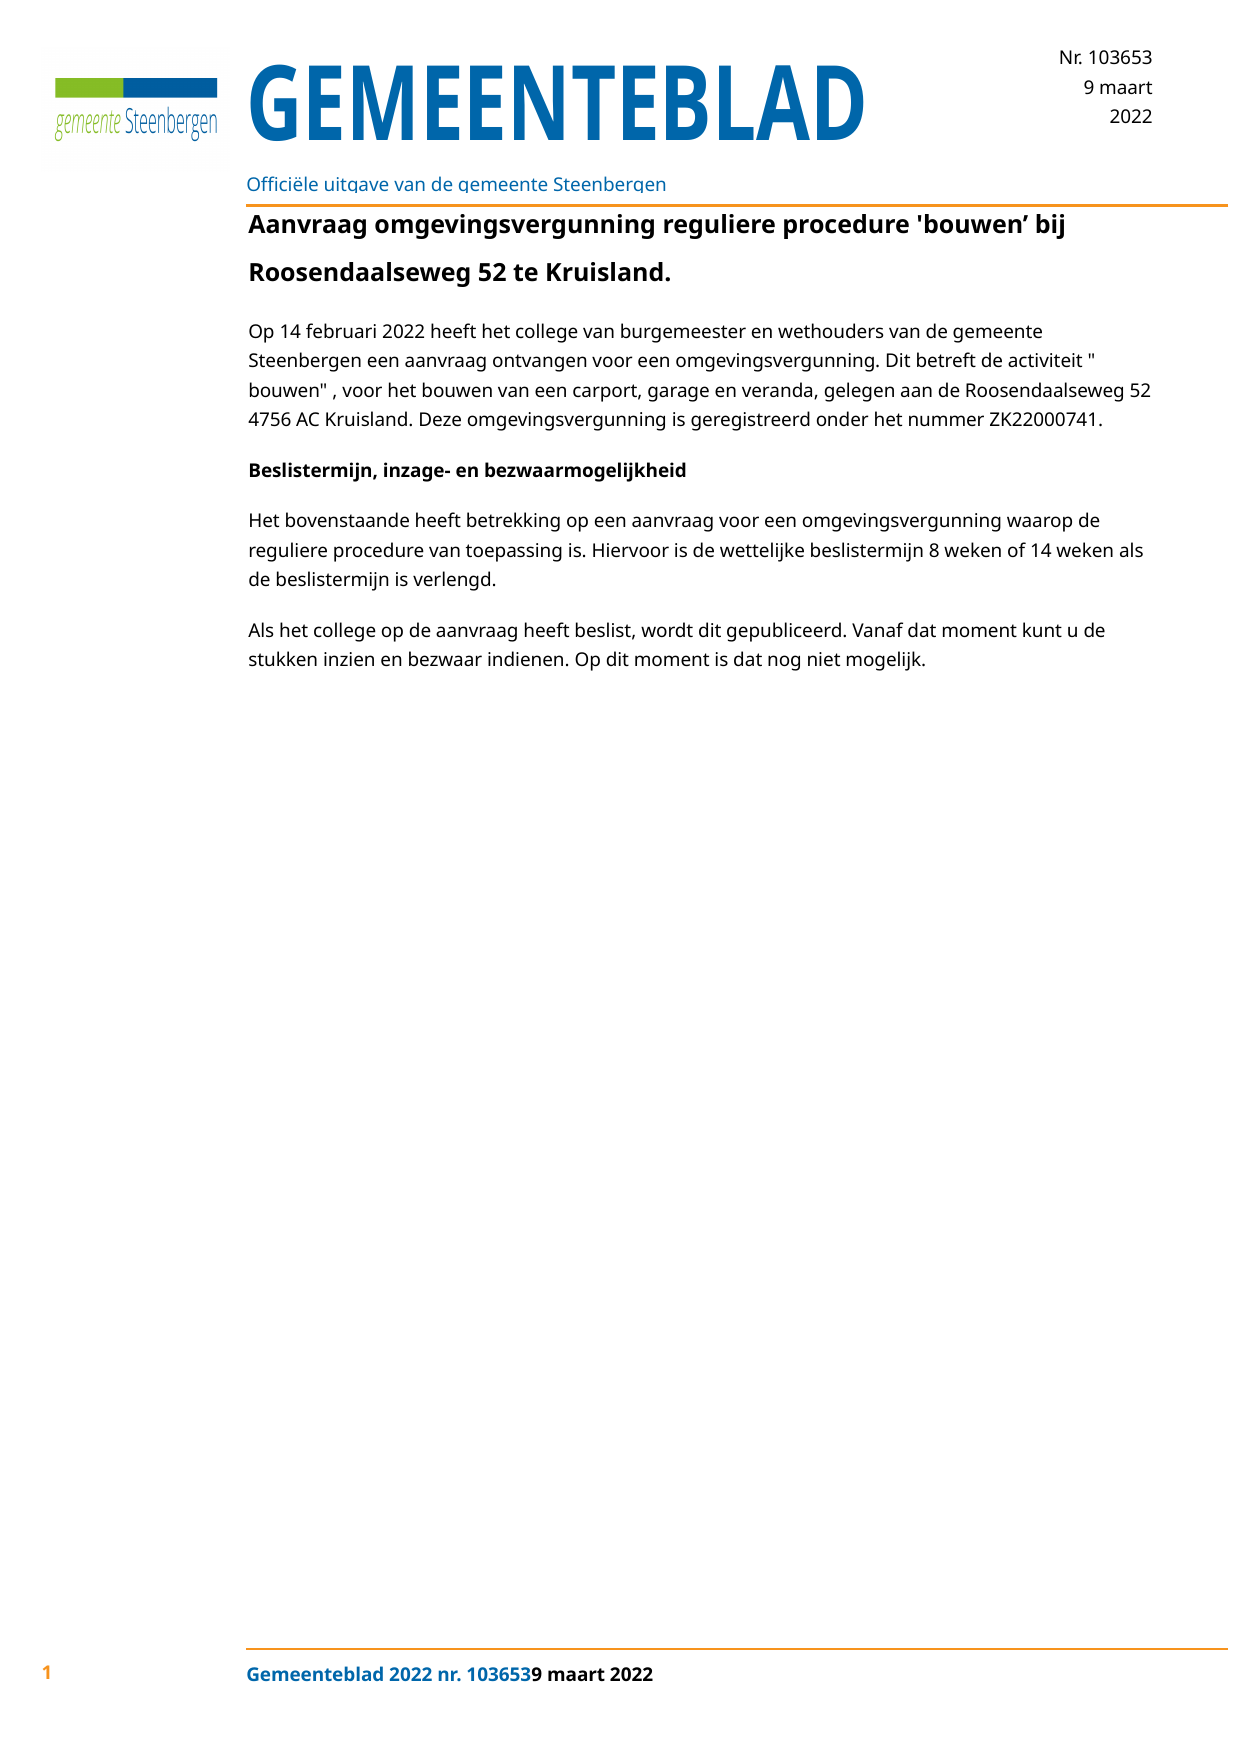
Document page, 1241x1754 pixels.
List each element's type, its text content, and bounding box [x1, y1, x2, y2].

text Aanvraag omgevingsvergunning reguliere procedure 'bouwen’ bij Roosendaalseweg 52 te Kruisland. [248, 207, 1152, 288]
text Als het college op de aanvraag heeft beslist, wordt dit gepubliceerd. Vanaf dat moment kunt u de stukken inzien en bezwaar indienen. Op dit moment is dat nog niet mogelijk. [248, 617, 1152, 672]
picture [41, 47, 231, 172]
text Beslistermijn, inzage- en bezwaarmogelijkheid [248, 457, 1152, 483]
text Op 14 februari 2022 heeft het college van burgemeester en wethouders van de gemeente Steenbergen een aanvraag ontvangen voor een omgevingsvergunning. Dit betreft de activiteit " bouwen" , voor het bouwen van een carport, garage en veranda, gelegen aan de Roosendaalseweg 52 4756 AC Kruisland. Deze omgevingsvergunning is geregistreerd onder het nummer ZK22000741. [248, 318, 1152, 432]
text Het bovenstaande heeft betrekking op een aanvraag voor een omgevingsvergunning waarop de reguliere procedure van toepassing is. Hiervoor is de wettelijke beslistermijn 8 weken of 14 weken als de beslistermijn is verlengd. [248, 507, 1152, 592]
